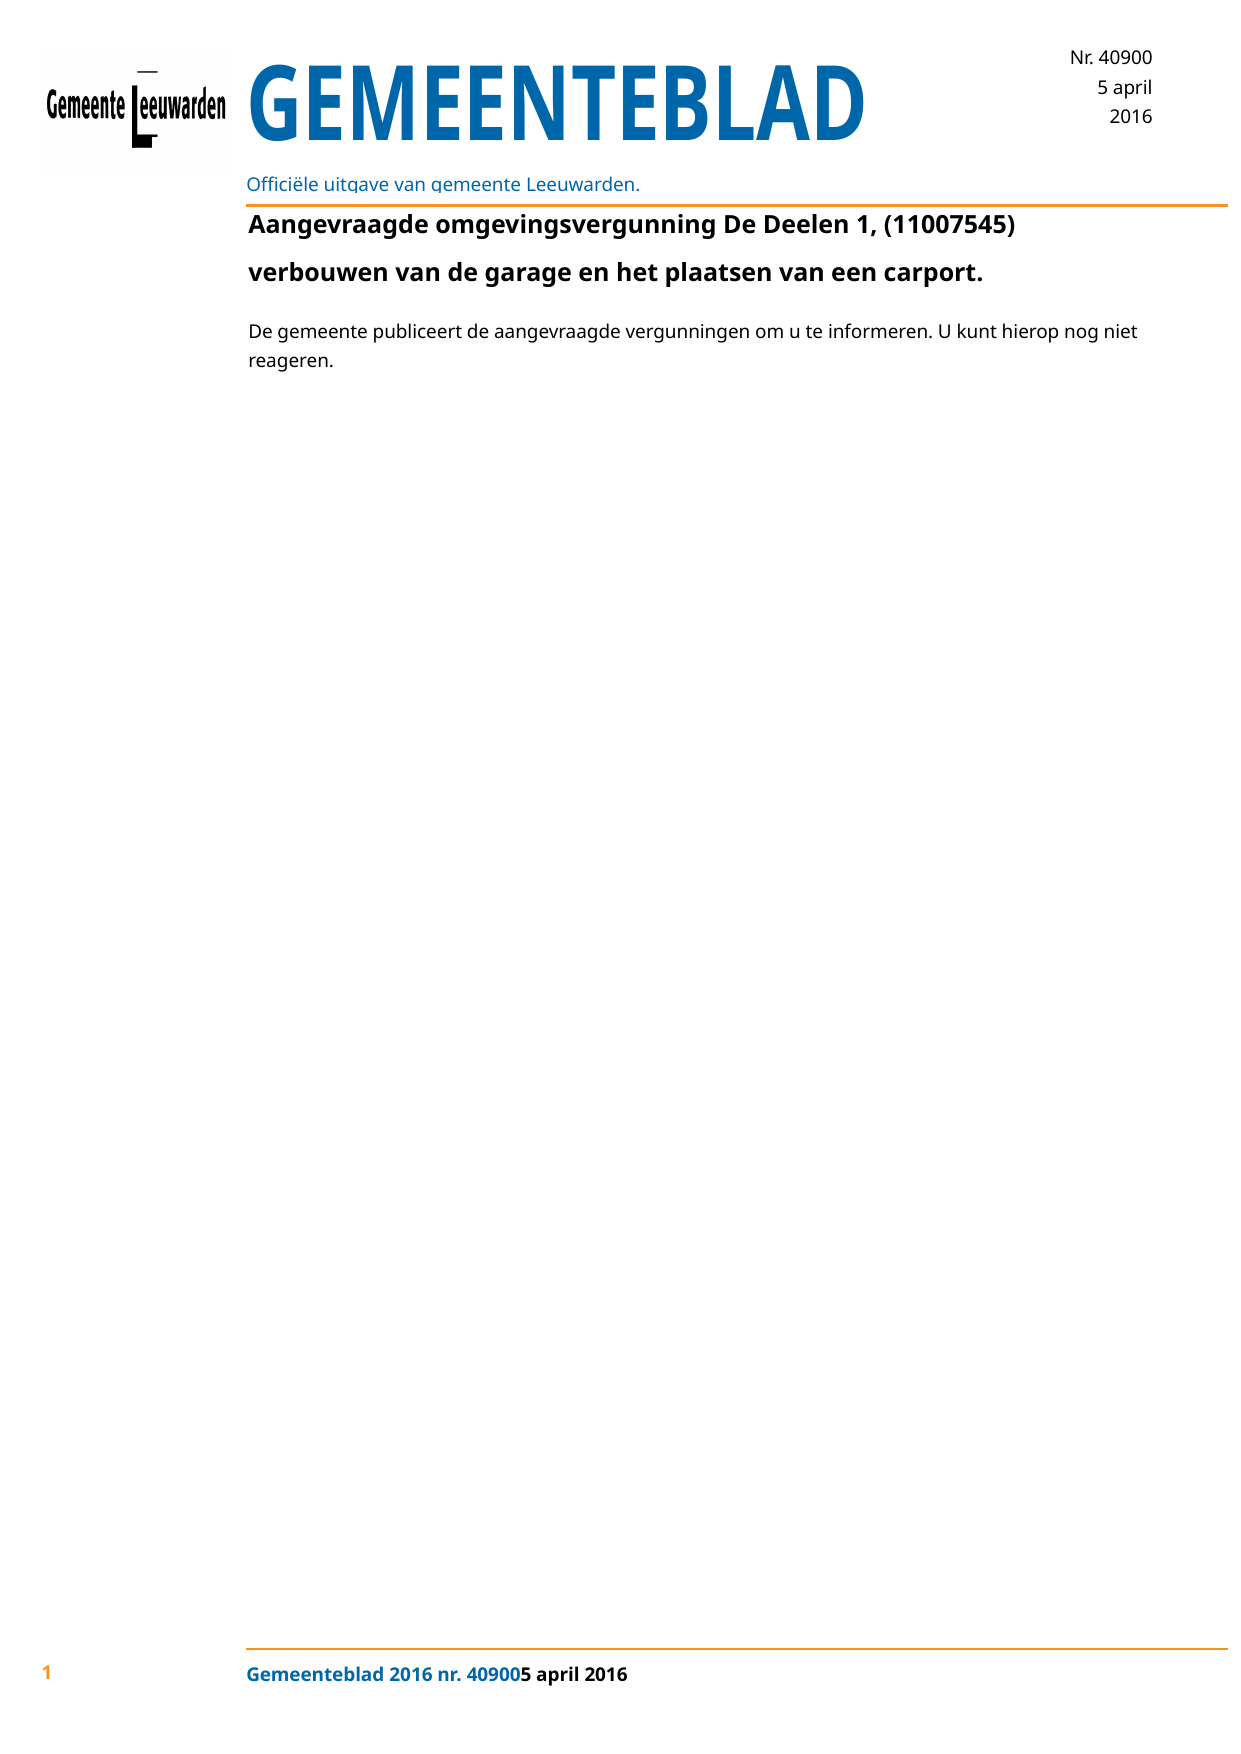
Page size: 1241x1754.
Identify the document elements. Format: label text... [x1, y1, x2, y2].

picture [41, 47, 231, 172]
text De gemeente publiceert de aangevraagde vergunningen om u te informeren. U kunt hierop nog niet reageren. [248, 318, 1152, 373]
text Aangevraagde omgevingsvergunning De Deelen 1, (11007545) verbouwen van de garage en het plaatsen van een carport. [248, 207, 1152, 288]
